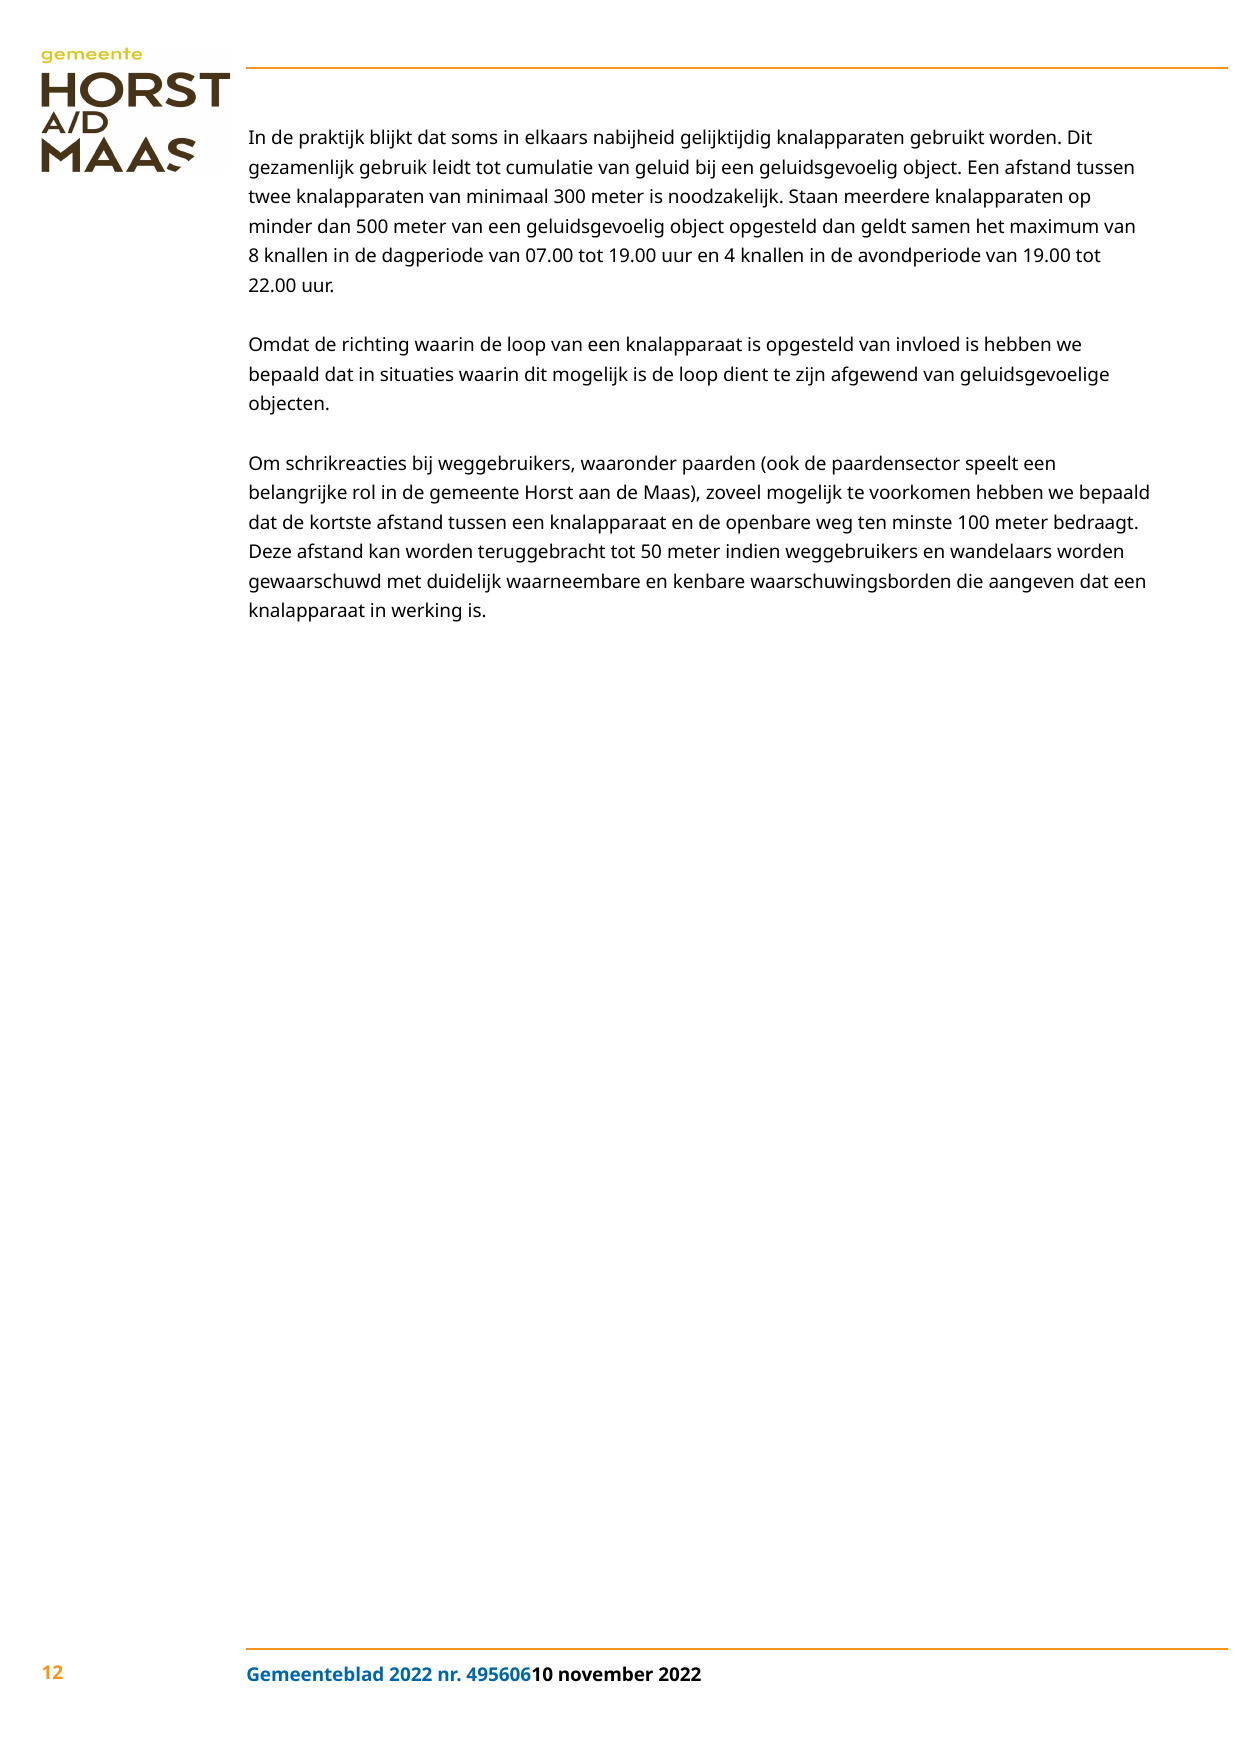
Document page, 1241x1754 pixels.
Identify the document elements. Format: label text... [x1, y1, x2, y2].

picture [41, 47, 231, 172]
text In de praktijk blijkt dat soms in elkaars nabijheid gelijktijdig knalapparaten gebruikt worden. Dit gezamenlijk gebruik leidt tot cumulatie van geluid bij een geluidsgevoelig object. Een afstand tussen twee knalapparaten van minimaal 300 meter is noodzakelijk. Staan meerdere knalapparaten op minder dan 500 meter van een geluidsgevoelig object opgesteld dan geldt samen het maximum van 8 knallen in de dagperiode van 07.00 tot 19.00 uur en 4 knallen in de avondperiode van 19.00 tot 22.00 uur. [248, 124, 1152, 298]
text Om schrikreacties bij weggebruikers, waaronder paarden (ook de paardensector speelt een belangrijke rol in de gemeente Horst aan de Maas), zoveel mogelijk te voorkomen hebben we bepaald dat de kortste afstand tussen een knalapparaat en de openbare weg ten minste 100 meter bedraagt. Deze afstand kan worden teruggebracht tot 50 meter indien weggebruikers en wandelaars worden gewaarschuwd met duidelijk waarneembare en kenbare waarschuwingsborden die aangeven dat een knalapparaat in werking is. [248, 450, 1152, 623]
text Omdat de richting waarin de loop van een knalapparaat is opgesteld van invloed is hebben we bepaald dat in situaties waarin dit mogelijk is de loop dient te zijn afgewend van geluidsgevoelige objecten. [248, 331, 1152, 416]
